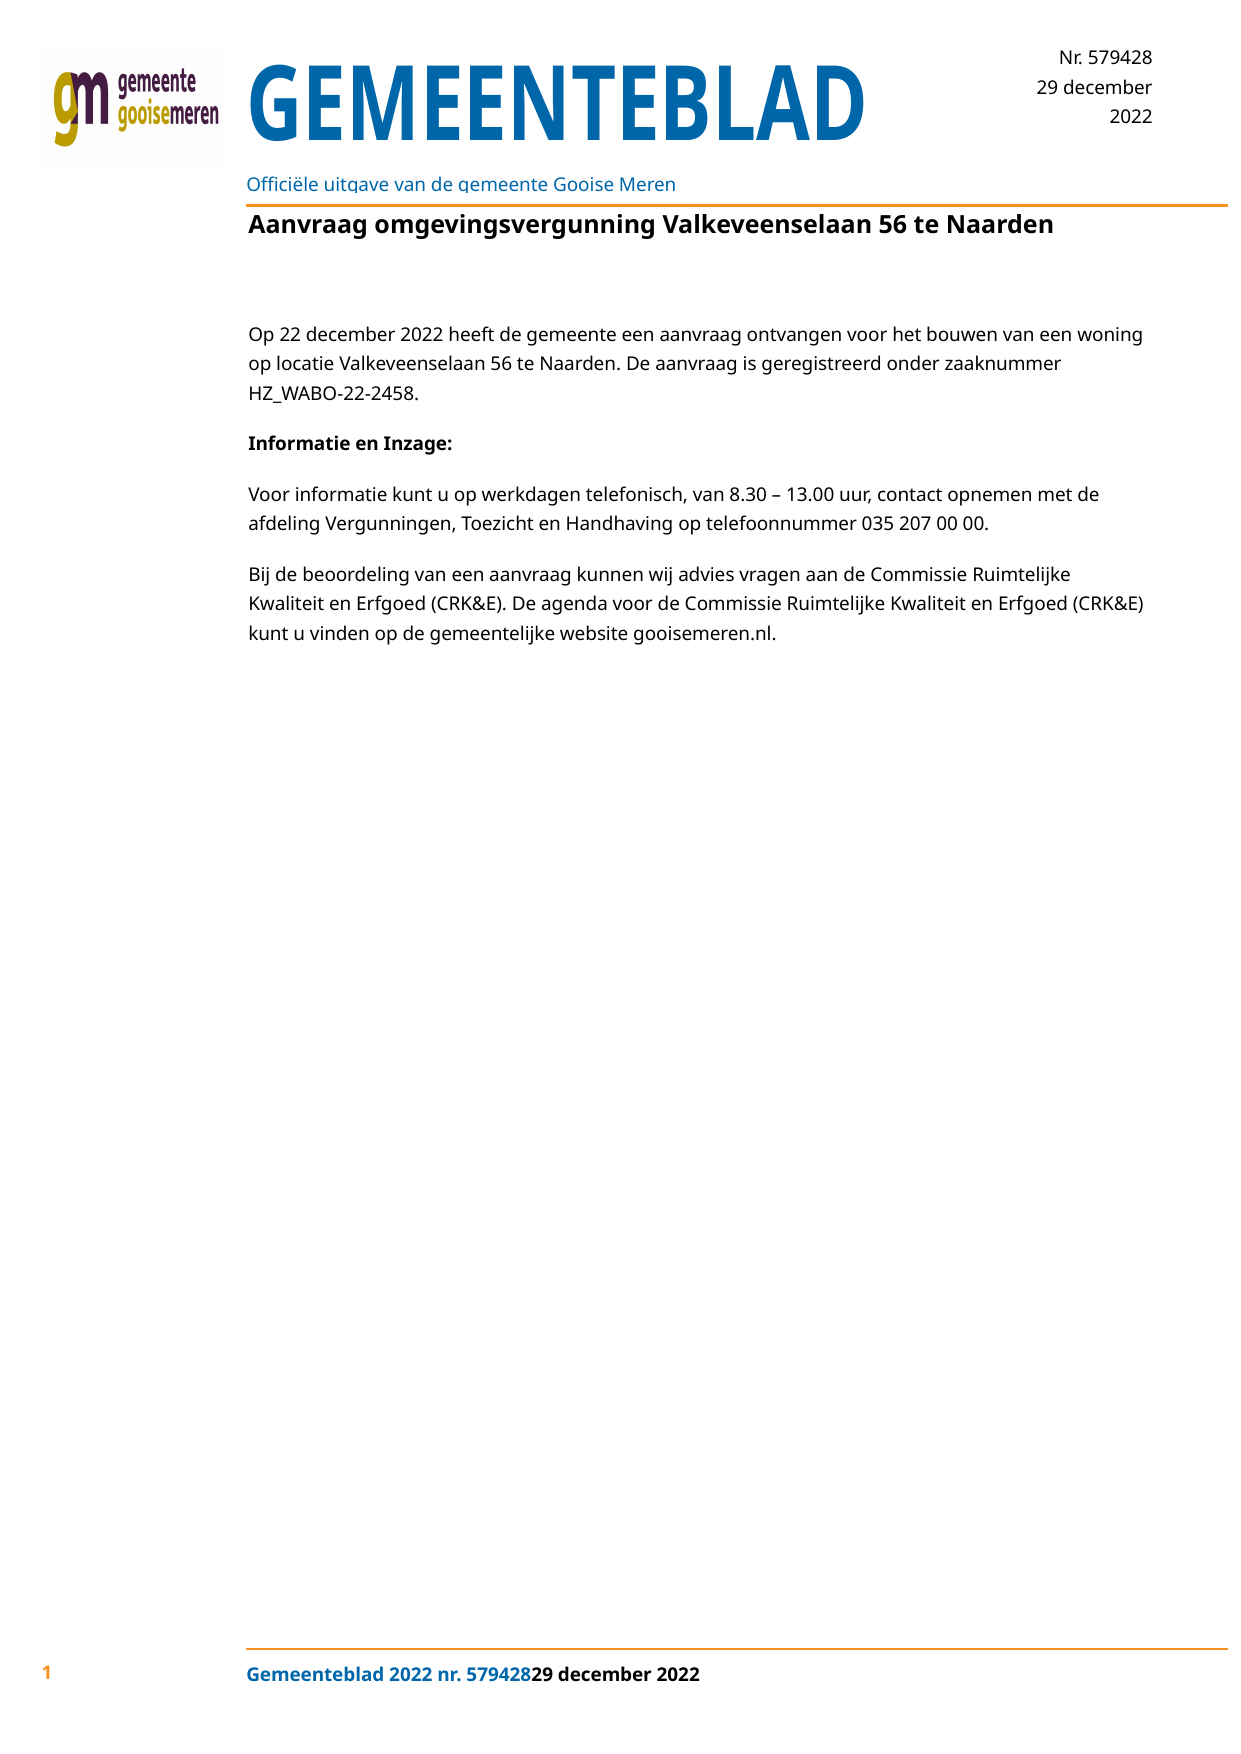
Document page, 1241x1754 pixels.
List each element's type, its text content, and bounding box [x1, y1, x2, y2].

text Informatie en Inzage: [248, 430, 1152, 456]
text Op 22 december 2022 heeft de gemeente een aanvraag ontvangen voor het bouwen van een woning op locatie Valkeveenselaan 56 te Naarden. De aanvraag is geregistreerd onder zaaknummer HZ_WABO-22-2458. [248, 321, 1152, 406]
picture [41, 47, 231, 172]
text Aanvraag omgevingsvergunning Valkeveenselaan 56 te Naarden [248, 207, 1152, 241]
text Bij de beoordeling van een aanvraag kunnen wij advies vragen aan de Commissie Ruimtelijke Kwaliteit en Erfgoed (CRK&E). De agenda voor de Commissie Ruimtelijke Kwaliteit en Erfgoed (CRK&E) kunt u vinden op de gemeentelijke website gooisemeren.nl. [248, 561, 1152, 646]
text Voor informatie kunt u op werkdagen telefonisch, van 8.30 – 13.00 uur, contact opnemen met de afdeling Vergunningen, Toezicht en Handhaving op telefoonnummer 035 207 00 00. [248, 481, 1152, 536]
